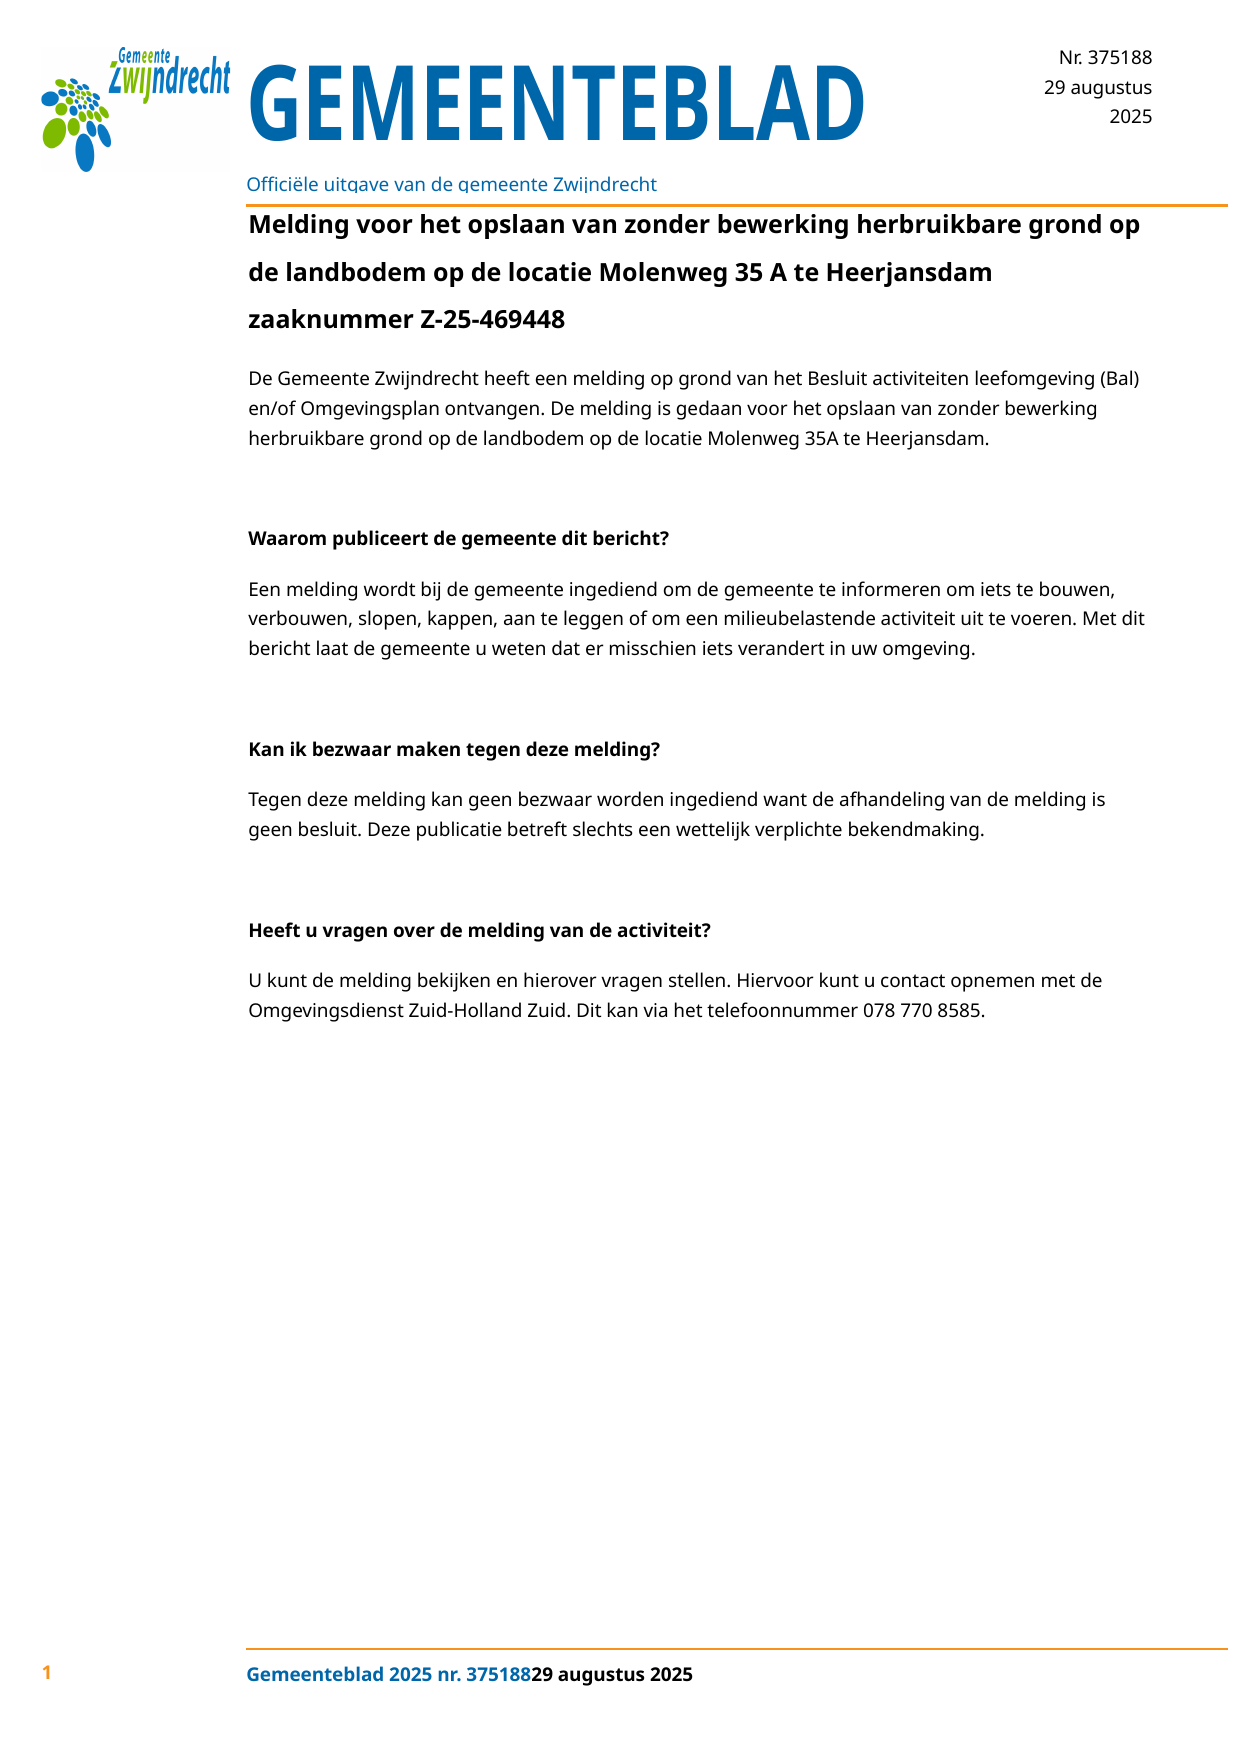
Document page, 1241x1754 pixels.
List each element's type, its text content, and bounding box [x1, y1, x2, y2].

text Tegen deze melding kan geen bezwaar worden ingediend want de afhandeling van de melding is geen besluit. Deze publicatie betreft slechts een wettelijk verplichte bekendmaking. [248, 786, 1152, 842]
text Melding voor het opslaan van zonder bewerking herbruikbare grond op de landbodem op de locatie Molenweg 35 A te Heerjansdam zaaknummer Z-25-469448 [248, 207, 1152, 336]
text Een melding wordt bij de gemeente ingediend om de gemeente te informeren om iets te bouwen, verbouwen, slopen, kappen, aan te leggen of om een milieubelastende activiteit uit te voeren. Met dit bericht laat de gemeente u weten dat er misschien iets verandert in uw omgeving. [248, 576, 1152, 661]
text Waarom publiceert de gemeente dit bericht? [248, 526, 1152, 551]
text Kan ik bezwaar maken tegen deze melding? [248, 736, 1152, 762]
text De Gemeente Zwijndrecht heeft een melding op grond van het Besluit activiteiten leefomgeving (Bal) en/of Omgevingsplan ontvangen. De melding is gedaan voor het opslaan van zonder bewerking herbruikbare grond op de landbodem op de locatie Molenweg 35A te Heerjansdam. [248, 366, 1152, 450]
text Heeft u vragen over de melding van de activiteit? [248, 917, 1152, 942]
picture [41, 47, 231, 172]
text U kunt de melding bekijken en hierover vragen stellen. Hiervoor kunt u contact opnemen met de Omgevingsdienst Zuid-Holland Zuid. Dit kan via het telefoonnummer 078 770 8585. [248, 967, 1152, 1022]
